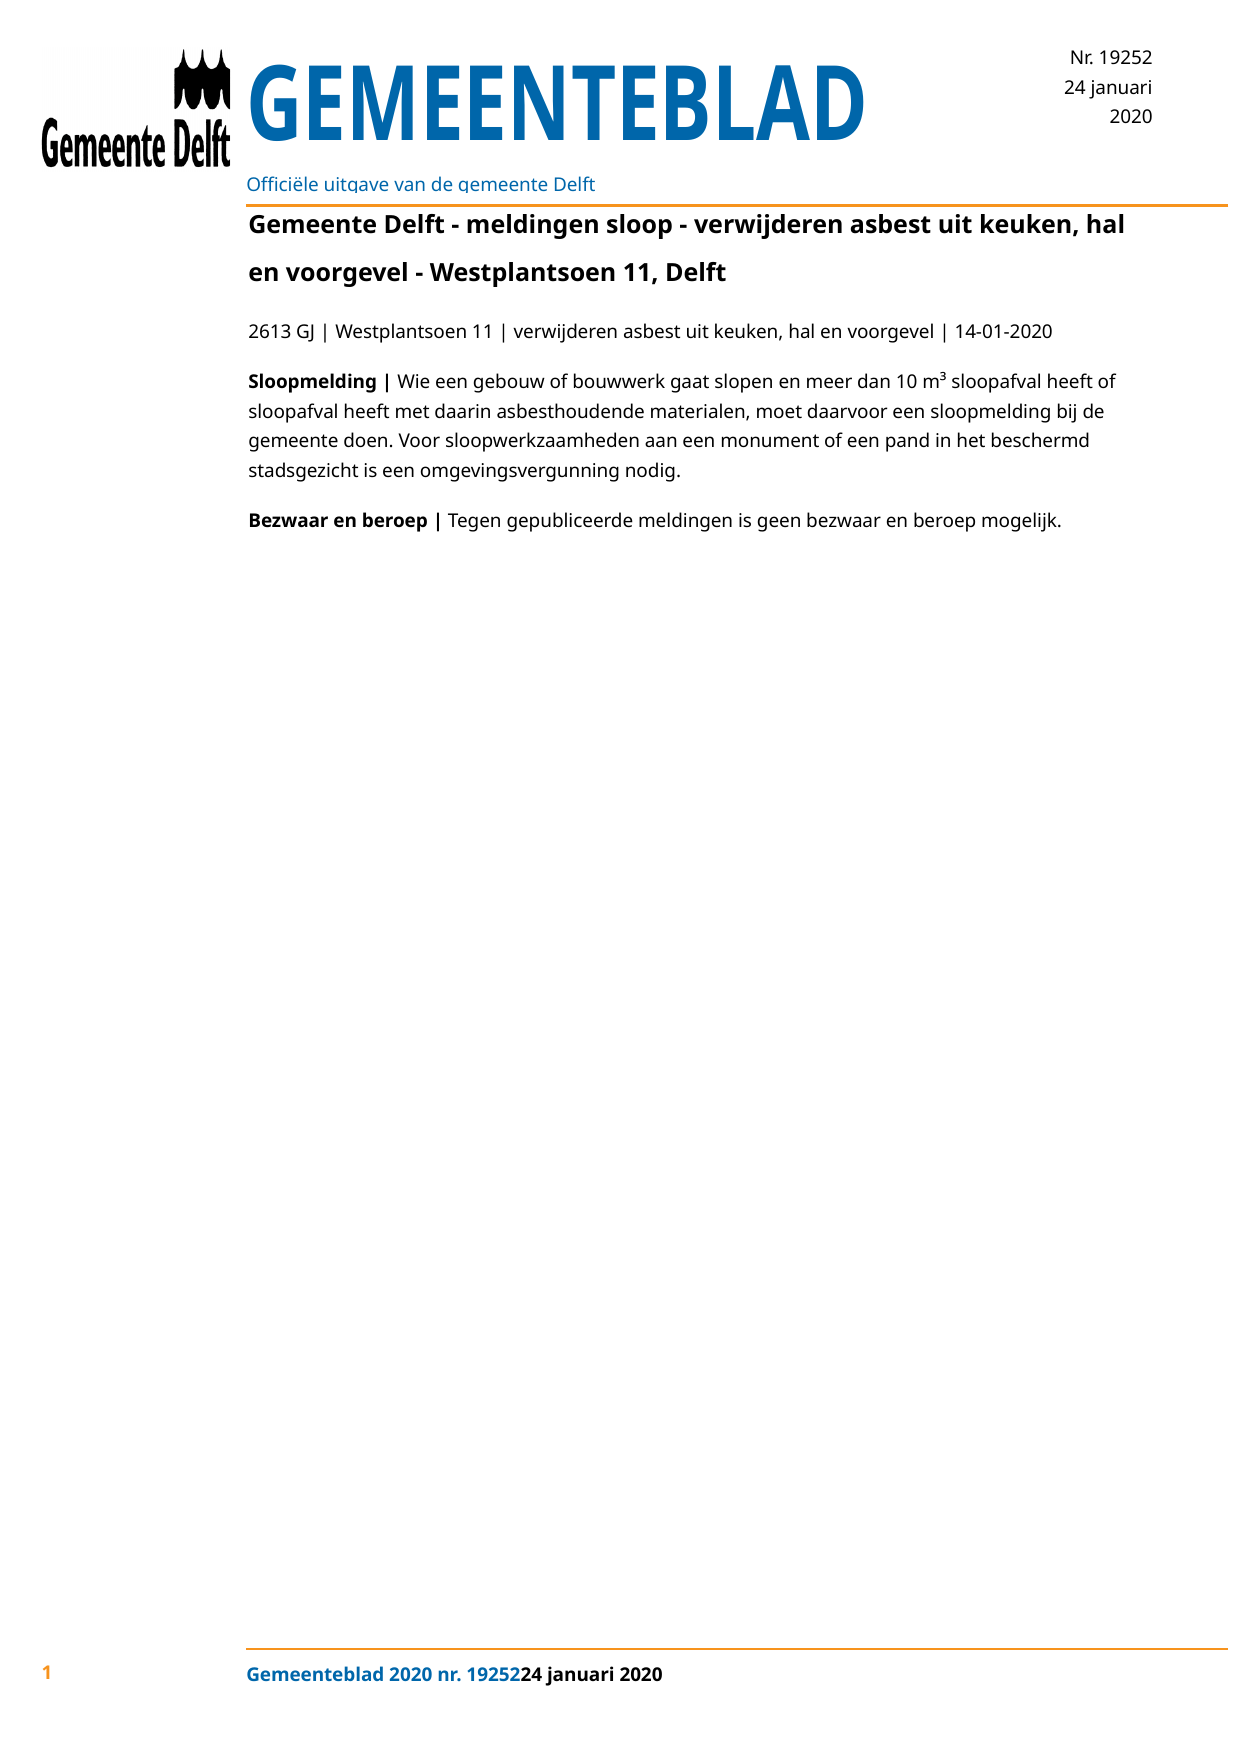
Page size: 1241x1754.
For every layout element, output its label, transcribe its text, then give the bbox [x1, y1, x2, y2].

text Gemeente Delft - meldingen sloop - verwijderen asbest uit keuken, hal en voorgevel - Westplantsoen 11, Delft [248, 207, 1152, 288]
picture [41, 47, 231, 172]
text Bezwaar en beroep | Tegen gepubliceerde meldingen is geen bezwaar en beroep mogelijk. [248, 507, 1152, 533]
text 2613 GJ | Westplantsoen 11 | verwijderen asbest uit keuken, hal en voorgevel | 14-01-2020 [248, 318, 1152, 344]
text Sloopmelding | Wie een gebouw of bouwwerk gaat slopen en meer dan 10 m³ sloopafval heeft of sloopafval heeft met daarin asbesthoudende materialen, moet daarvoor een sloopmelding bij de gemeente doen. Voor sloopwerkzaamheden aan een monument of een pand in het beschermd stadsgezicht is een omgevingsvergunning nodig. [248, 368, 1152, 483]
